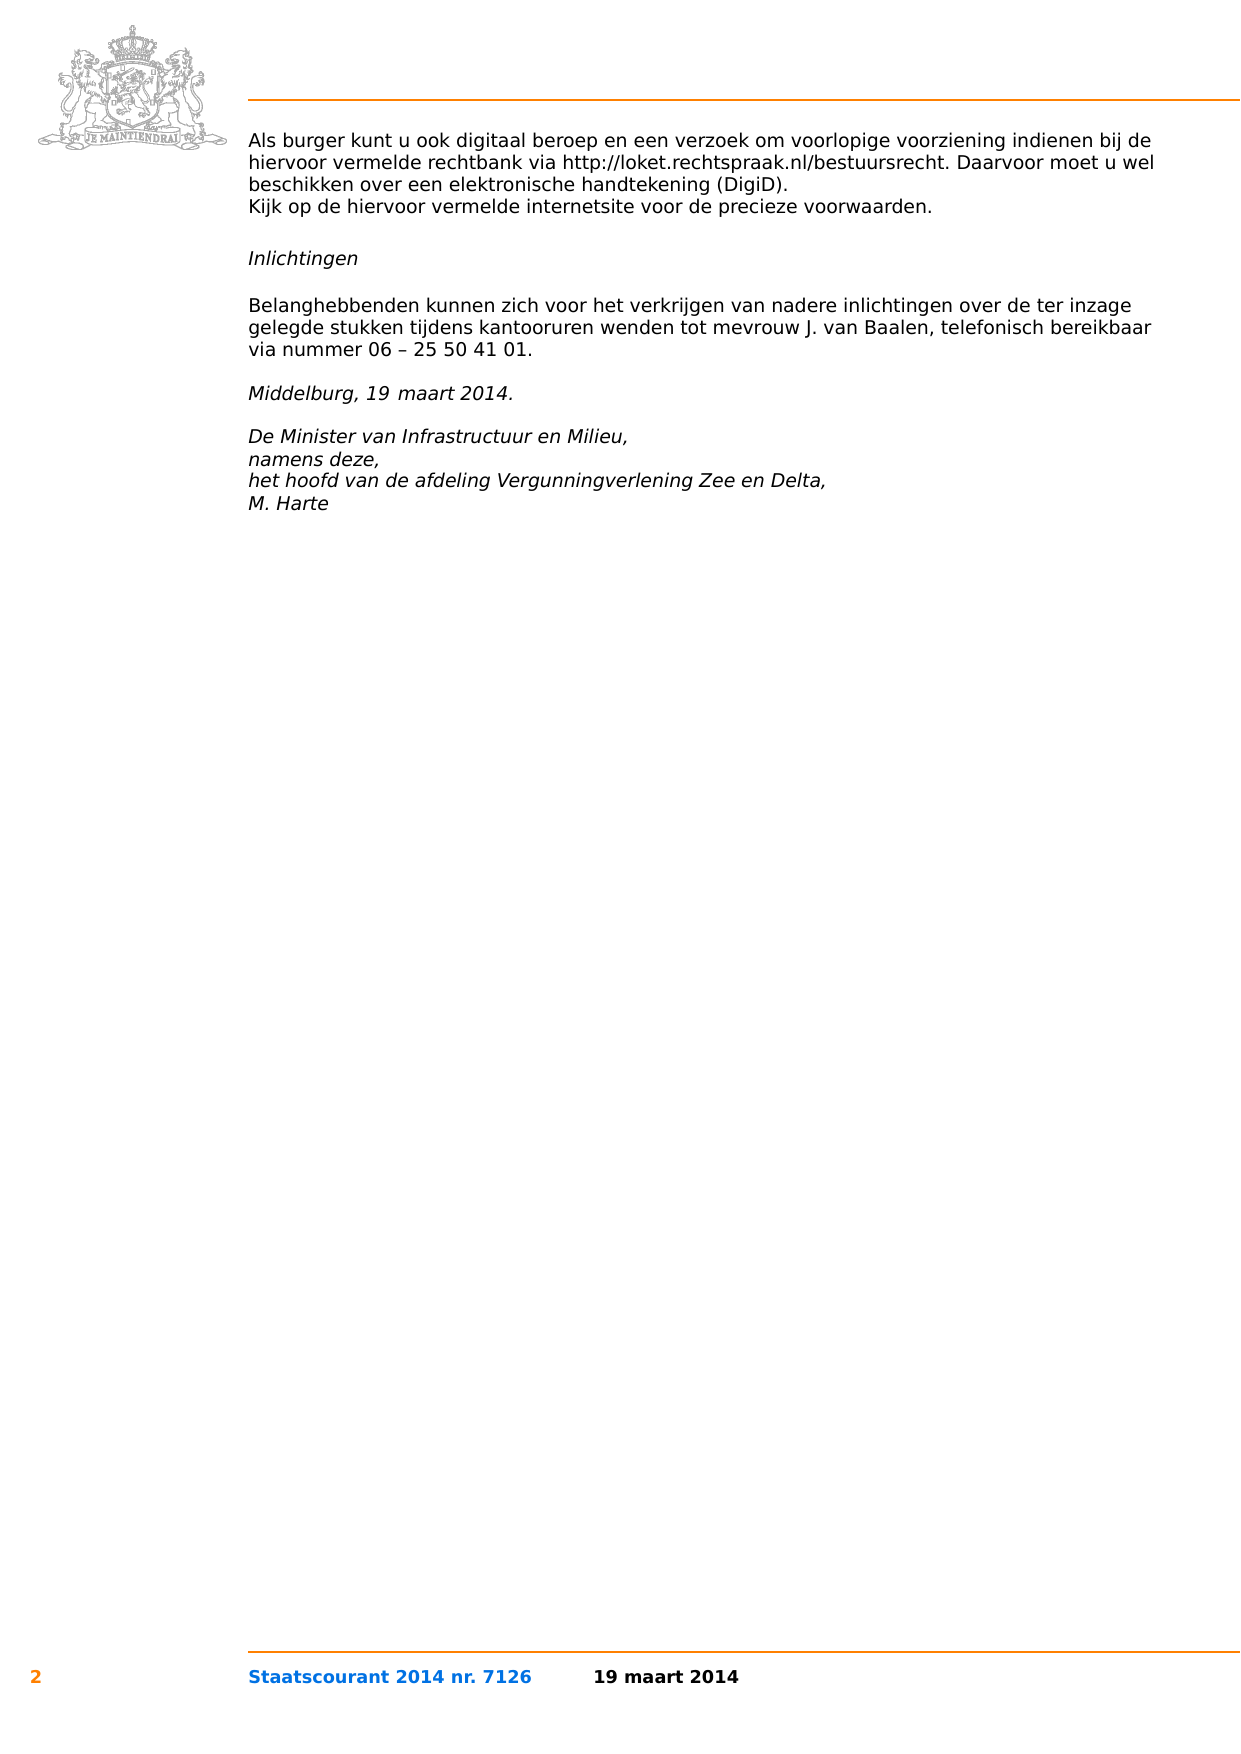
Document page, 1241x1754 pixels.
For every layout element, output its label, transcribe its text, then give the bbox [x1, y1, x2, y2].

text Middelburg, 19 maart 2014. [248, 383, 1163, 404]
text Belanghebbenden kunnen zich voor het verkrijgen van nadere inlichtingen over de ter inzage gelegde stukken tijdens kantooruren wenden tot mevrouw J. van Baalen, telefonisch bereikbaar via nummer 06 – 25 50 41 01. [248, 295, 1163, 361]
subtitle Inlichtingen [248, 248, 1163, 270]
picture [38, 25, 227, 150]
text De Minister van Infrastructuur en Milieu, namens deze, het hoofd van de afdeling Vergunningverlening Zee en Delta, M. Harte [248, 426, 1163, 514]
text Als burger kunt u ook digitaal beroep en een verzoek om voorlopige voorziening indienen bij de hiervoor vermelde rechtbank via http://loket.rechtspraak.nl/bestuursrecht. Daarvoor moet u wel beschikken over een elektronische handtekening (DigiD). [248, 130, 1163, 196]
text Kijk op de hiervoor vermelde internetsite voor de precieze voorwaarden. [248, 196, 1163, 218]
